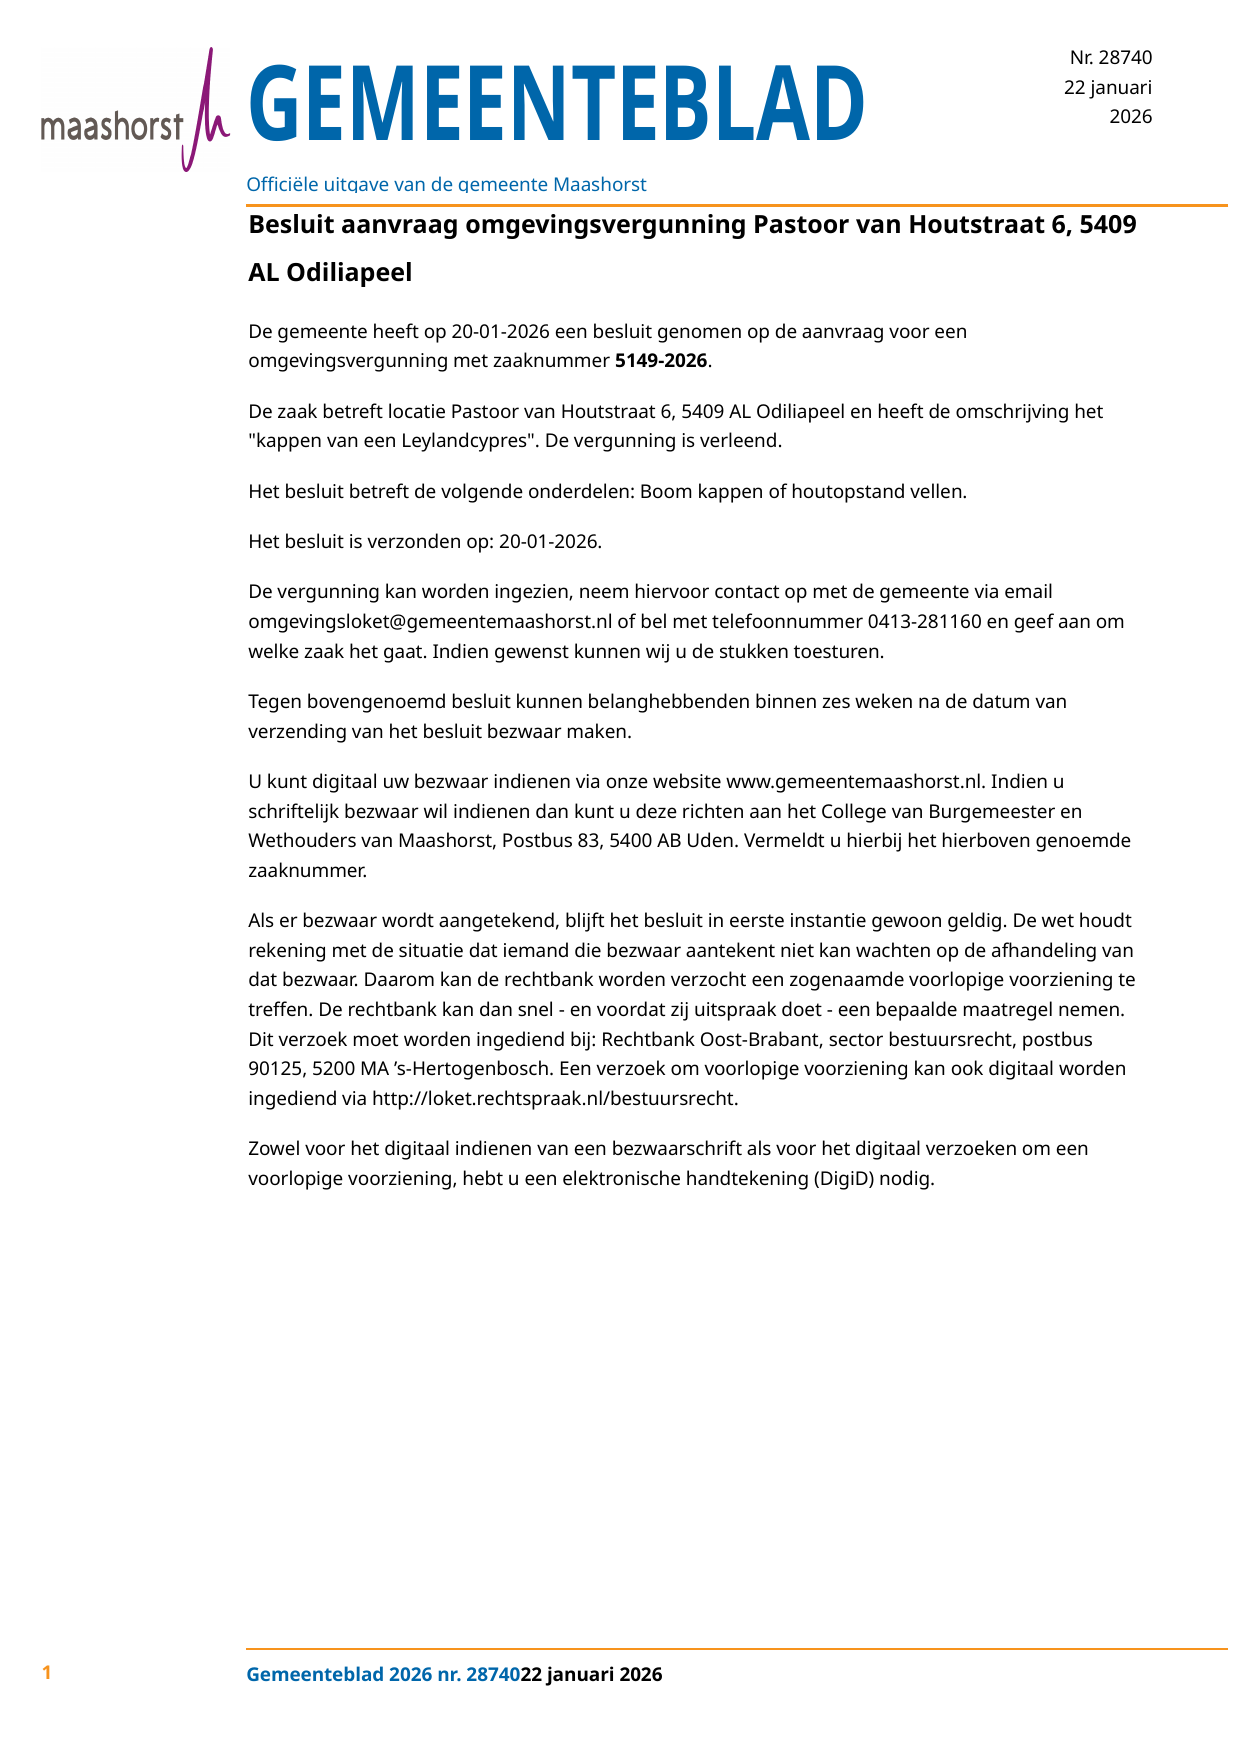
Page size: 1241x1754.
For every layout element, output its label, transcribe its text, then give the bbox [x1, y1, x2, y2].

text De gemeente heeft op 20-01-2026 een besluit genomen op de aanvraag voor een omgevingsvergunning met zaaknummer 5149-2026. [248, 318, 1152, 373]
text Het besluit betreft de volgende onderdelen: Boom kappen of houtopstand vellen. [248, 478, 1152, 504]
text Als er bezwaar wordt aangetekend, blijft het besluit in eerste instantie gewoon geldig. De wet houdt rekening met de situatie dat iemand die bezwaar aantekent niet kan wachten op de afhandeling van dat bezwaar. Daarom kan de rechtbank worden verzocht een zogenaamde voorlopige voorziening te treffen. De rechtbank kan dan snel - en voordat zij uitspraak doet - een bepaalde maatregel nemen. Dit verzoek moet worden ingediend bij: Rechtbank Oost-Brabant, sector bestuursrecht, postbus 90125, 5200 MA ’s-Hertogenbosch. Een verzoek om voorlopige voorziening kan ook digitaal worden ingediend via http://loket.rechtspraak.nl/bestuursrecht. [248, 907, 1152, 1111]
text Zowel voor het digitaal indienen van een bezwaarschrift als voor het digitaal verzoeken om een voorlopige voorziening, hebt u een elektronische handtekening (DigiD) nodig. [248, 1135, 1152, 1191]
picture [41, 47, 231, 172]
text De zaak betreft locatie Pastoor van Houtstraat 6, 5409 AL Odiliapeel en heeft de omschrijving het "kappen van een Leylandcypres". De vergunning is verleend. [248, 398, 1152, 453]
text Tegen bovengenoemd besluit kunnen belanghebbenden binnen zes weken na de datum van verzending van het besluit bezwaar maken. [248, 688, 1152, 744]
text U kunt digitaal uw bezwaar indienen via onze website www.gemeentemaashorst.nl. Indien u schriftelijk bezwaar wil indienen dan kunt u deze richten aan het College van Burgemeester en Wethouders van Maashorst, Postbus 83, 5400 AB Uden. Vermeldt u hierbij het hierboven genoemde zaaknummer. [248, 768, 1152, 883]
text De vergunning kan worden ingezien, neem hiervoor contact op met de gemeente via email omgevingsloket@gemeentemaashorst.nl of bel met telefoonnummer 0413-281160 en geef aan om welke zaak het gaat. Indien gewenst kunnen wij u de stukken toesturen. [248, 579, 1152, 664]
text Besluit aanvraag omgevingsvergunning Pastoor van Houtstraat 6, 5409 AL Odiliapeel [248, 207, 1152, 288]
text Het besluit is verzonden op: 20-01-2026. [248, 528, 1152, 554]
